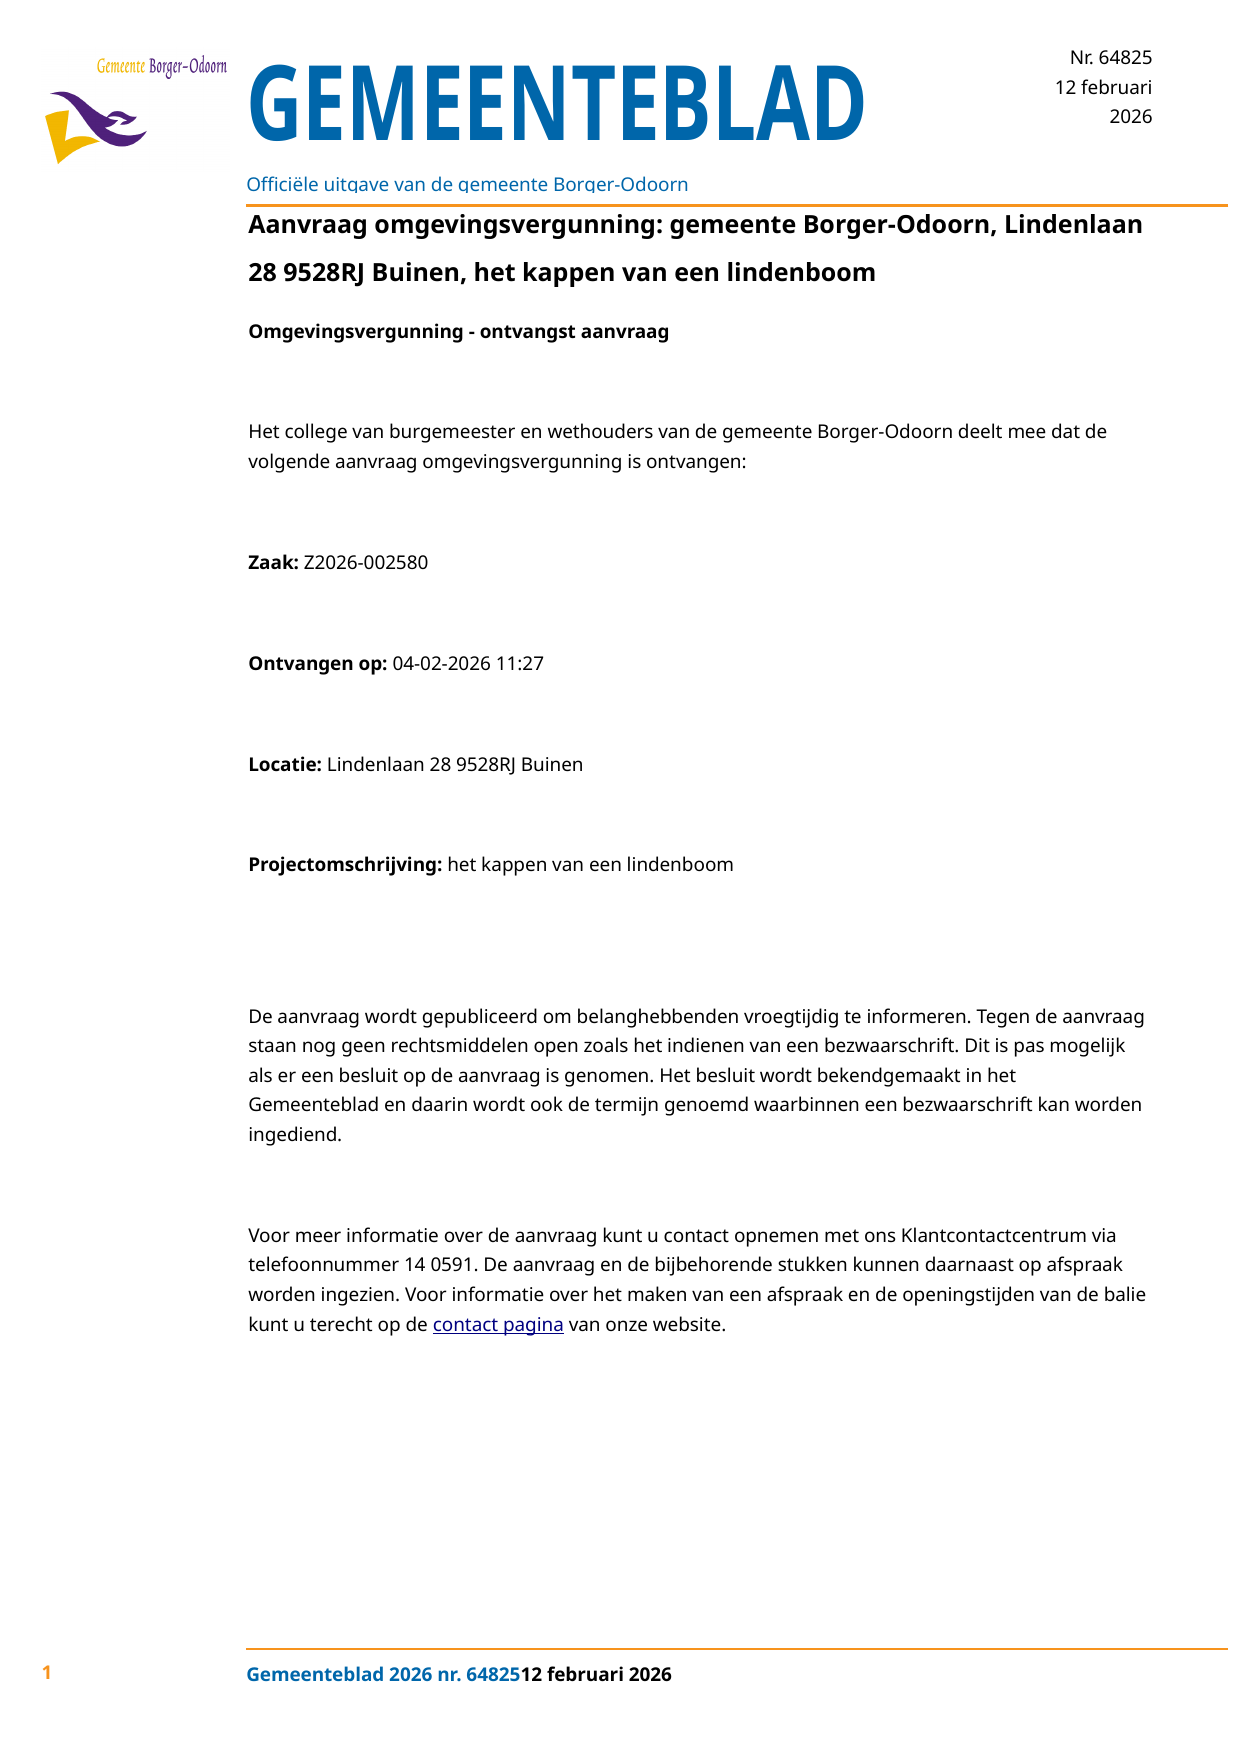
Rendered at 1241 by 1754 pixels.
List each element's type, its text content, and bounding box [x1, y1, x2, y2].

text Locatie: Lindenlaan 28 9528RJ Buinen [248, 751, 1152, 777]
picture [41, 47, 231, 172]
text Aanvraag omgevingsvergunning: gemeente Borger-Odoorn, Lindenlaan 28 9528RJ Buinen, het kappen van een lindenboom [248, 207, 1152, 288]
text Het college van burgemeester en wethouders van de gemeente Borger-Odoorn deelt mee dat de volgende aanvraag omgevingsvergunning is ontvangen: [248, 419, 1152, 474]
text Projectomschrijving: het kappen van een lindenboom [248, 852, 1152, 877]
text De aanvraag wordt gepubliceerd om belanghebbenden vroegtijdig te informeren. Tegen de aanvraag staan nog geen rechtsmiddelen open zoals het indienen van een bezwaarschrift. Dit is pas mogelijk als er een besluit op de aanvraag is genomen. Het besluit wordt bekendgemaakt in het Gemeenteblad en daarin wordt ook de termijn genoemd waarbinnen een bezwaarschrift kan worden ingediend. [248, 1003, 1152, 1147]
text Voor meer informatie over de aanvraag kunt u contact opnemen met ons Klantcontactcentrum via telefoonnummer 14 0591. De aanvraag en de bijbehorende stukken kunnen daarnaast op afspraak worden ingezien. Voor informatie over het maken van een afspraak en de openingstijden van de balie kunt u terecht op de contact pagina van onze website. [248, 1222, 1152, 1337]
text Ontvangen op: 04-02-2026 11:27 [248, 650, 1152, 676]
text Omgevingsvergunning - ontvangst aanvraag [248, 318, 1152, 344]
text Zaak: Z2026-002580 [248, 549, 1152, 575]
